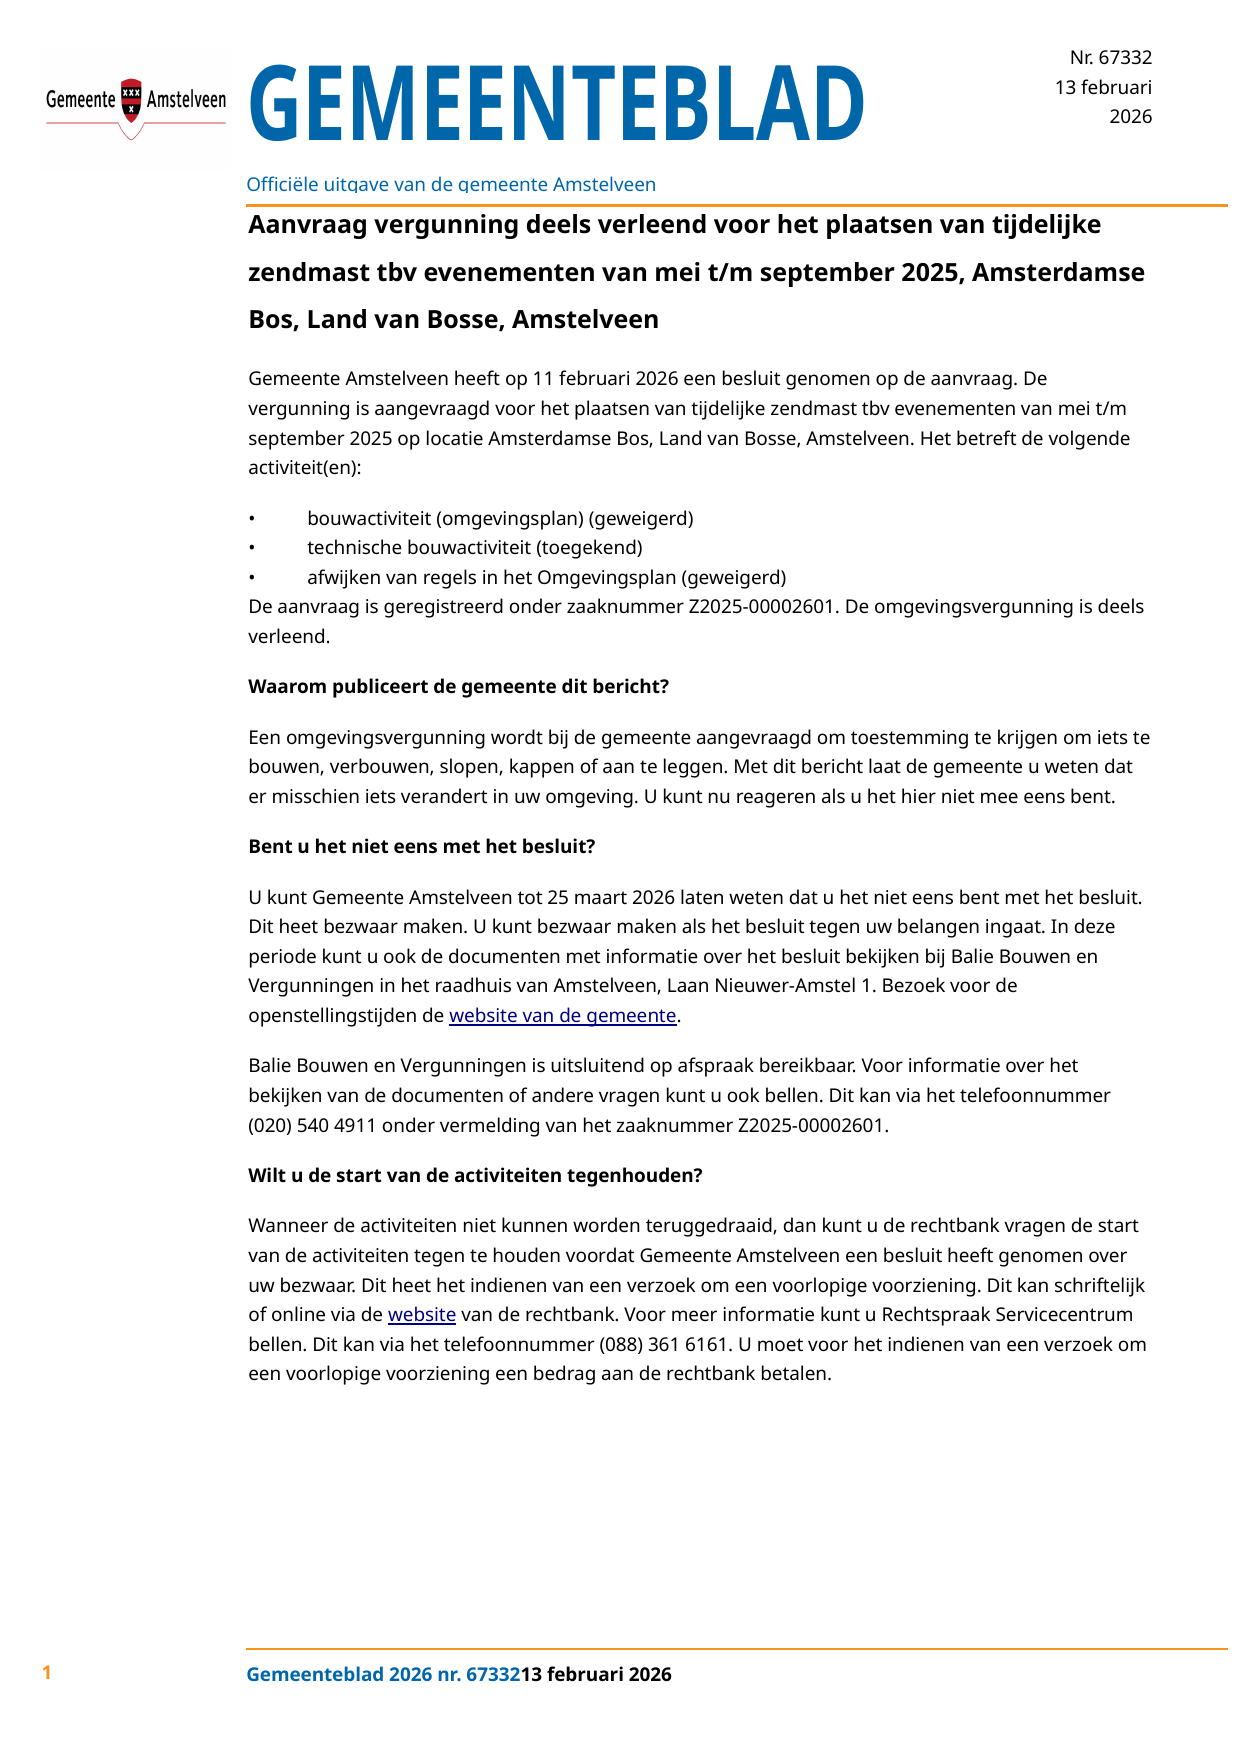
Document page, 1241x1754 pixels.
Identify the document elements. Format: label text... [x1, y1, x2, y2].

text Een omgevingsvergunning wordt bij de gemeente aangevraagd om toestemming te krijgen om iets te bouwen, verbouwen, slopen, kappen of aan te leggen. Met dit bericht laat de gemeente u weten dat er misschien iets verandert in uw omgeving. U kunt nu reageren als u het hier niet mee eens bent. [248, 724, 1152, 809]
text Balie Bouwen en Vergunningen is uitsluitend op afspraak bereikbaar. Voor informatie over het bekijken van de documenten of andere vragen kunt u ook bellen. Dit kan via het telefoonnummer (020) 540 4911 onder vermelding van het zaaknummer Z2025-00002601. [248, 1053, 1152, 1137]
text U kunt Gemeente Amstelveen tot 25 maart 2026 laten weten dat u het niet eens bent met het besluit. Dit heet bezwaar maken. U kunt bezwaar maken als het besluit tegen uw belangen ingaat. In deze periode kunt u ook de documenten met informatie over het besluit bekijken bij Balie Bouwen en Vergunningen in het raadhuis van Amstelveen, Laan Nieuwer-Amstel 1. Bezoek voor de openstellingstijden de website van de gemeente. [248, 884, 1152, 1028]
list afwijken van regels in het Omgevingsplan (geweigerd) [248, 564, 1152, 589]
list bouwactiviteit (omgevingsplan) (geweigerd) [248, 505, 1152, 530]
text Waarom publiceert de gemeente dit bericht? [248, 673, 1152, 699]
text Wanneer de activiteiten niet kunnen worden teruggedraaid, dan kunt u de rechtbank vragen de start van de activiteiten tegen te houden voordat Gemeente Amstelveen een besluit heeft genomen over uw bezwaar. Dit heet het indienen van een verzoek om een voorlopige voorziening. Dit kan schriftelijk of online via de website van de rechtbank. Voor meer informatie kunt u Rechtspraak Servicecentrum bellen. Dit kan via het telefoonnummer (088) 361 6161. U moet voor het indienen van een verzoek om een voorlopige voorziening een bedrag aan de rechtbank betalen. [248, 1213, 1152, 1386]
picture [41, 47, 231, 172]
list technische bouwactiviteit (toegekend) [248, 534, 1152, 560]
text Wilt u de start van de activiteiten tegenhouden? [248, 1162, 1152, 1188]
text Gemeente Amstelveen heeft op 11 februari 2026 een besluit genomen op de aanvraag. De vergunning is aangevraagd voor het plaatsen van tijdelijke zendmast tbv evenementen van mei t/m september 2025 op locatie Amsterdamse Bos, Land van Bosse, Amstelveen. Het betreft de volgende activiteit(en): [248, 366, 1152, 480]
text Bent u het niet eens met het besluit? [248, 833, 1152, 859]
text Aanvraag vergunning deels verleend voor het plaatsen van tijdelijke zendmast tbv evenementen van mei t/m september 2025, Amsterdamse Bos, Land van Bosse, Amstelveen [248, 207, 1152, 336]
text De aanvraag is geregistreerd onder zaaknummer Z2025-00002601. De omgevingsvergunning is deels verleend. [248, 593, 1152, 649]
